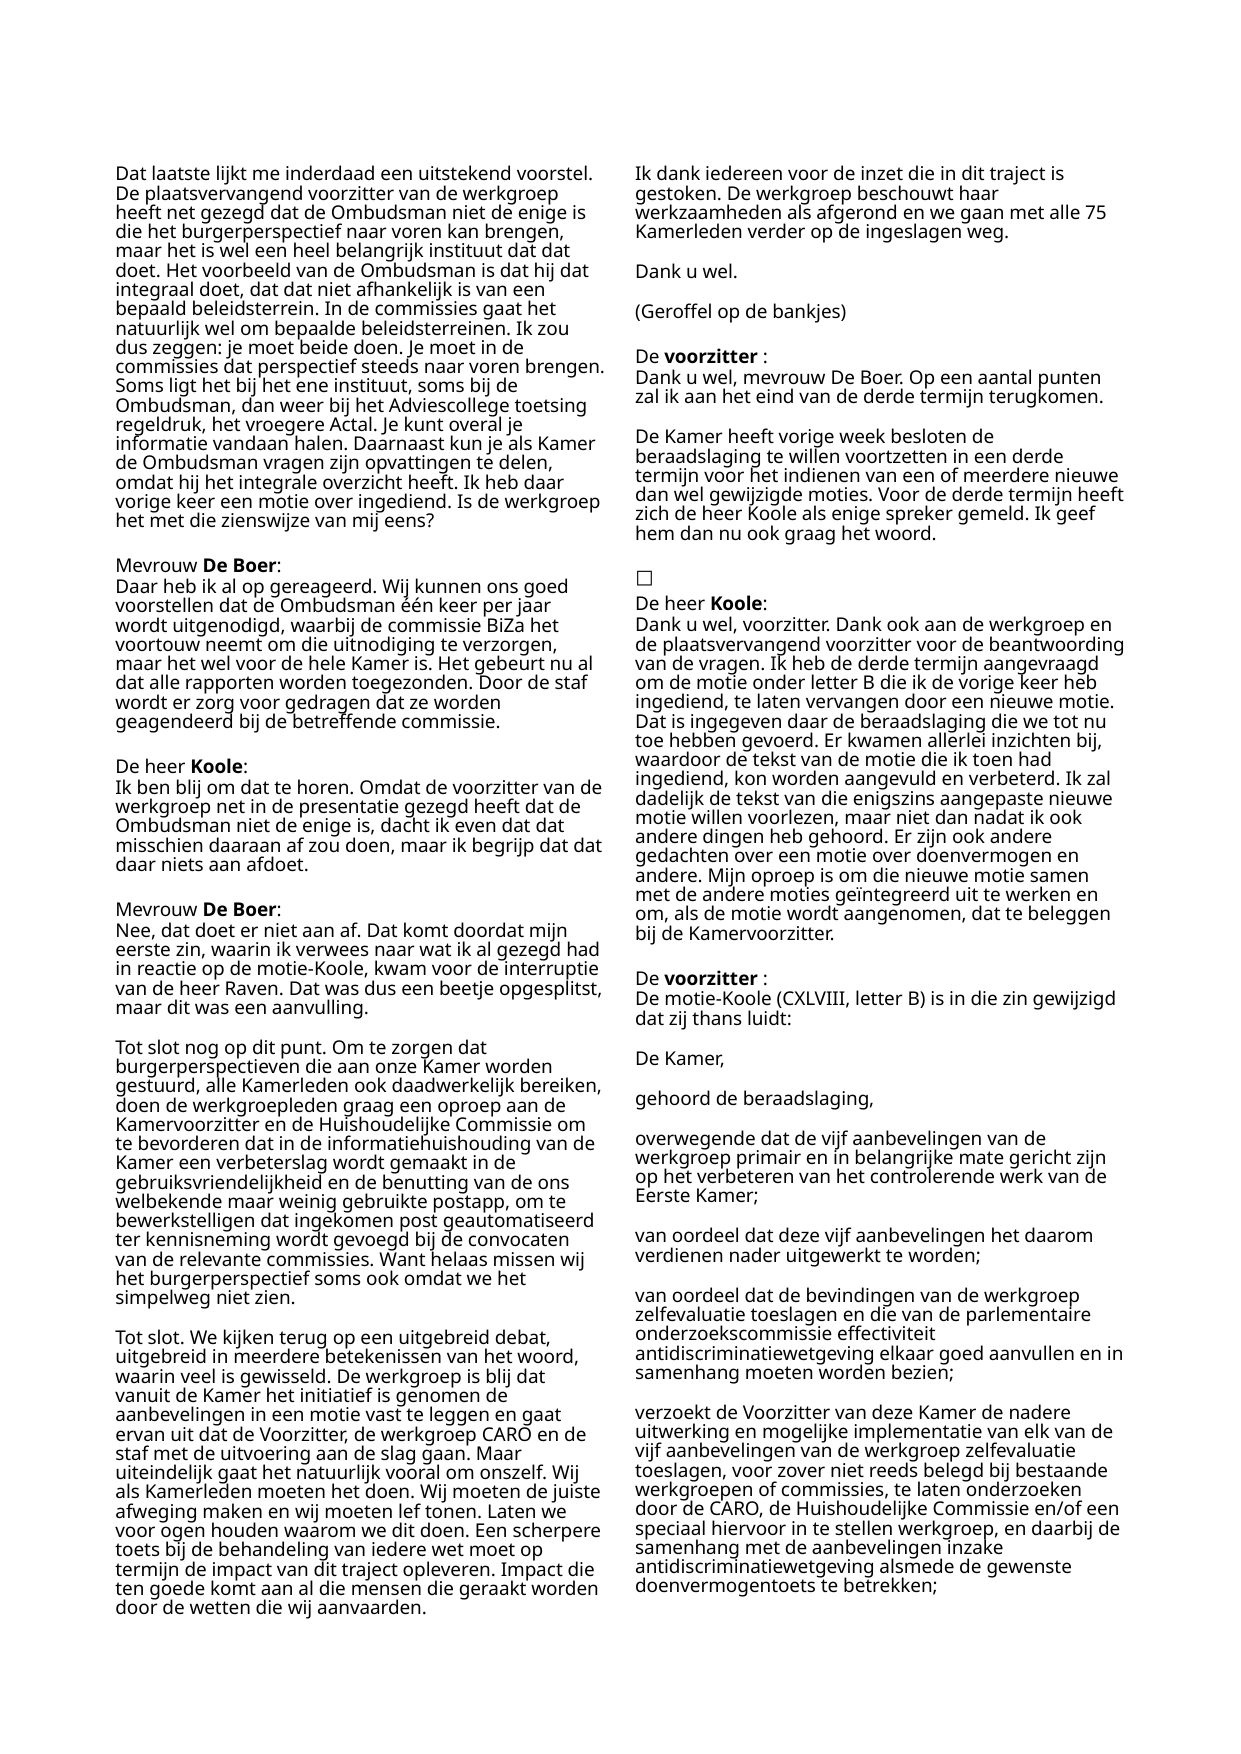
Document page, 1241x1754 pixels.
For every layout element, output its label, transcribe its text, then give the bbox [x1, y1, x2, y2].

text Dank u wel, voorzitter. Dank ook aan de werkgroep en de plaatsvervangend voorzitter voor de beantwoording van de vragen. Ik heb de derde termijn aangevraagd om de motie onder letter B die ik de vorige keer heb ingediend, te laten vervangen door een nieuwe motie. Dat is ingegeven daar de beraadslaging die we tot nu toe hebben gevoerd. Er kwamen allerlei inzichten bij, waardoor de tekst van de motie die ik toen had ingediend, kon worden aangevuld en verbeterd. Ik zal dadelijk de tekst van die enigszins aangepaste nieuwe motie willen voorlezen, maar niet dan nadat ik ook andere dingen heb gehoord. Er zijn ook andere gedachten over een motie over doenvermogen en andere. Mijn oproep is om die nieuwe motie samen met de andere moties geïntegreerd uit te werken en om, als de motie wordt aangenomen, dat te beleggen bij de Kamervoorzitter. [635, 616, 1125, 944]
text Daar heb ik al op gereageerd. Wij kunnen ons goed voorstellen dat de Ombudsman één keer per jaar wordt uitgenodigd, waarbij de commissie BiZa het voortouw neemt om die uitnodiging te verzorgen, maar het wel voor de hele Kamer is. Het gebeurt nu al dat alle rapporten worden toegezonden. Door de staf wordt er zorg voor gedragen dat ze worden geagendeerd bij de betreffende commissie. [115, 578, 605, 732]
text Mevrouw De Boer: [115, 552, 605, 578]
text Nee, dat doet er niet aan af. Dat komt doordat mijn eerste zin, waarin ik verwees naar wat ik al gezegd had in reactie op de motie-Koole, kwam voor de interruptie van de heer Raven. Dat was dus een beetje opgesplitst, maar dit was een aanvulling. [115, 922, 605, 1018]
text Dank u wel, mevrouw De Boer. Op een aantal punten zal ik aan het eind van de derde termijn terugkomen. [635, 369, 1125, 408]
text De voorzitter : [635, 343, 1125, 369]
text gehoord de beraadslaging, [635, 1090, 1125, 1109]
text overwegende dat de vijf aanbevelingen van de werkgroep primair en in belangrijke mate gericht zijn op het verbeteren van het controlerende werk van de Eerste Kamer; [635, 1130, 1125, 1207]
text (Geroffel op de bankjes) [635, 303, 1125, 322]
text Ik ben blij om dat te horen. Omdat de voorzitter van de werkgroep net in de presentatie gezegd heeft dat de Ombudsman niet de enige is, dacht ik even dat dat misschien daaraan af zou doen, maar ik begrijp dat dat daar niets aan afdoet. [115, 779, 605, 875]
text Dat laatste lijkt me inderdaad een uitstekend voorstel. De plaatsvervangend voorzitter van de werkgroep heeft net gezegd dat de Ombudsman niet de enige is die het burgerperspectief naar voren kan brengen, maar het is wel een heel belangrijk instituut dat dat doet. Het voorbeeld van de Ombudsman is dat hij dat integraal doet, dat dat niet afhankelijk is van een bepaald beleidsterrein. In de commissies gaat het natuurlijk wel om bepaalde beleidsterreinen. Ik zou dus zeggen: je moet beide doen. Je moet in de commissies dat perspectief steeds naar voren brengen. Soms ligt het bij het ene instituut, soms bij de Ombudsman, dan weer bij het Adviescollege toetsing regeldruk, het vroegere Actal. Je kunt overal je informatie vandaan halen. Daarnaast kun je als Kamer de Ombudsman vragen zijn opvattingen te delen, omdat hij het integrale overzicht heeft. Ik heb daar vorige keer een motie over ingediend. Is de werkgroep het met die zienswijze van mij eens? [115, 165, 605, 531]
text De voorzitter : [635, 965, 1125, 990]
text Ik dank iedereen voor de inzet die in dit traject is gestoken. De werkgroep beschouwt haar werkzaamheden als afgerond en we gaan met alle 75 Kamerleden verder op de ingeslagen weg. [635, 165, 1125, 242]
text De Kamer, [635, 1050, 1125, 1069]
text Tot slot nog op dit punt. Om te zorgen dat burgerperspectieven die aan onze Kamer worden gestuurd, alle Kamerleden ook daadwerkelijk bereiken, doen de werkgroepleden graag een oproep aan de Kamervoorzitter en de Huishoudelijke Commissie om te bevorderen dat in de informatiehuishouding van de Kamer een verbeterslag wordt gemaakt in de gebruiksvriendelijkheid en de benutting van de ons welbekende maar weinig gebruikte postapp, om te bewerkstelligen dat ingekomen post geautomatiseerd ter kennisneming wordt gevoegd bij de convocaten van de relevante commissies. Want helaas missen wij het burgerperspectief soms ook omdat we het simpelweg niet zien. [115, 1039, 605, 1308]
text van oordeel dat deze vijf aanbevelingen het daarom verdienen nader uitgewerkt te worden; [635, 1227, 1125, 1266]
text Tot slot. We kijken terug op een uitgebreid debat, uitgebreid in meerdere betekenissen van het woord, waarin veel is gewisseld. De werkgroep is blij dat vanuit de Kamer het initiatief is genomen de aanbevelingen in een motie vast te leggen en gaat ervan uit dat de Voorzitter, de werkgroep CARO en de staf met de uitvoering aan de slag gaan. Maar uiteindelijk gaat het natuurlijk vooral om onszelf. Wij als Kamerleden moeten het doen. Wij moeten de juiste afweging maken en wij moeten lef tonen. Laten we voor ogen houden waarom we dit doen. Een scherpere toets bij de behandeling van iedere wet moet op termijn de impact van dit traject opleveren. Impact die ten goede komt aan al die mensen die geraakt worden door de wetten die wij aanvaarden. [115, 1329, 605, 1618]
text De motie-Koole (CXLVIII, letter B) is in die zin gewijzigd dat zij thans luidt: [635, 990, 1125, 1029]
text De heer Koole: [115, 753, 605, 779]
text ⬜ [635, 565, 1125, 591]
text Mevrouw De Boer: [115, 896, 605, 922]
text De Kamer heeft vorige week besloten de beraadslaging te willen voortzetten in een derde termijn voor het indienen van een of meerdere nieuwe dan wel gewijzigde moties. Voor de derde termijn heeft zich de heer Koole als enige spreker gemeld. Ik geef hem dan nu ook graag het woord. [635, 428, 1125, 544]
text Dank u wel. [635, 263, 1125, 282]
text verzoekt de Voorzitter van deze Kamer de nadere uitwerking en mogelijke implementatie van elk van de vijf aanbevelingen van de werkgroep zelfevaluatie toeslagen, voor zover niet reeds belegd bij bestaande werkgroepen of commissies, te laten onderzoeken door de CARO, de Huishoudelijke Commissie en/of een speciaal hiervoor in te stellen werkgroep, en daarbij de samenhang met de aanbevelingen inzake antidiscriminatiewetgeving alsmede de gewenste doenvermogentoets te betrekken; [635, 1404, 1125, 1597]
text De heer Koole: [635, 591, 1125, 616]
text van oordeel dat de bevindingen van de werkgroep zelfevaluatie toeslagen en die van de parlementaire onderzoekscommissie effectiviteit antidiscriminatiewetgeving elkaar goed aanvullen en in samenhang moeten worden bezien; [635, 1287, 1125, 1383]
